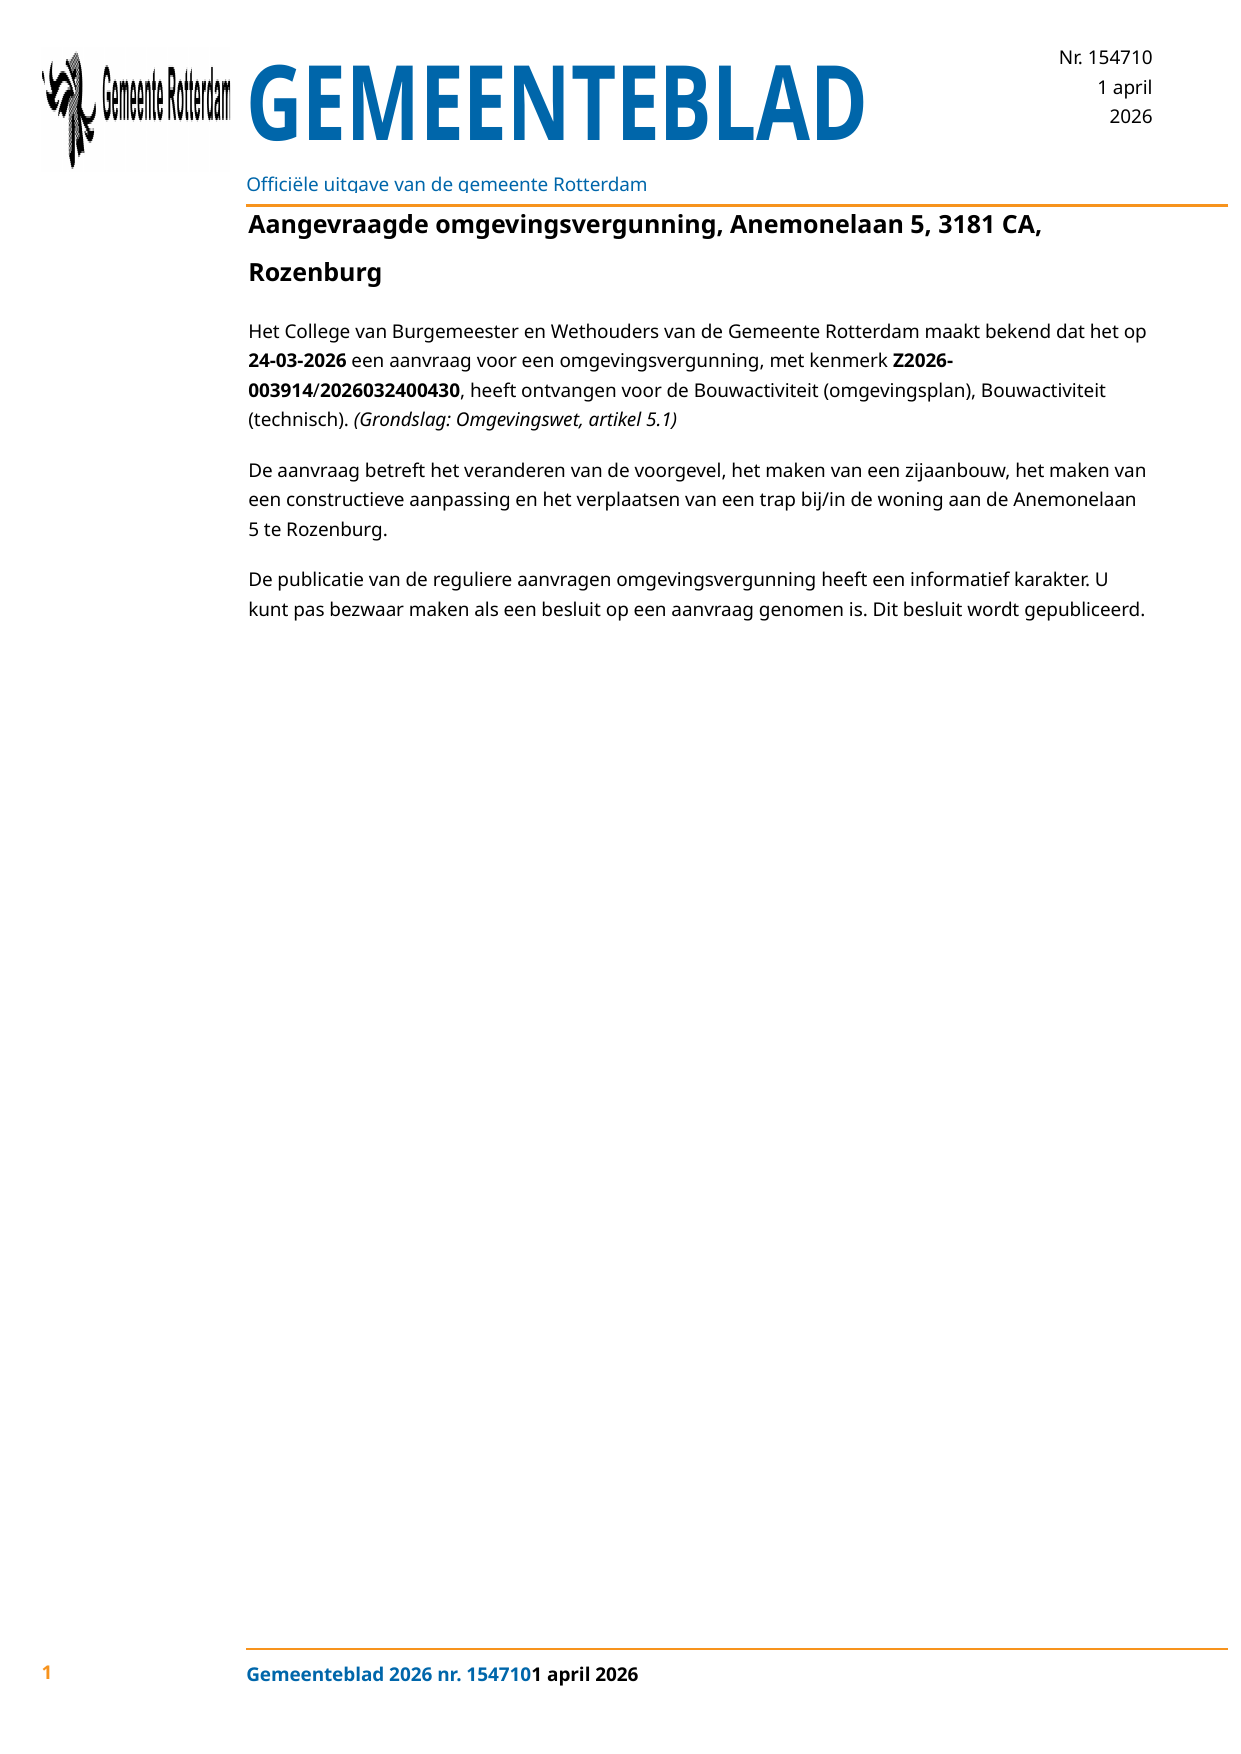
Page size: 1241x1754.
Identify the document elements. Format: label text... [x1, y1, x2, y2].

text De aanvraag betreft het veranderen van de voorgevel, het maken van een zijaanbouw, het maken van een constructieve aanpassing en het verplaatsen van een trap bij/in de woning aan de Anemonelaan 5 te Rozenburg. [248, 457, 1152, 542]
text Aangevraagde omgevingsvergunning, Anemonelaan 5, 3181 CA, Rozenburg [248, 207, 1152, 288]
text Het College van Burgemeester en Wethouders van de Gemeente Rotterdam maakt bekend dat het op 24-03-2026 een aanvraag voor een omgevingsvergunning, met kenmerk Z2026-003914/2026032400430, heeft ontvangen voor de Bouwactiviteit (omgevingsplan), Bouwactiviteit (technisch). (Grondslag: Omgevingswet, artikel 5.1) [248, 318, 1152, 432]
picture [41, 47, 231, 172]
text De publicatie van de reguliere aanvragen omgevingsvergunning heeft een informatief karakter. U kunt pas bezwaar maken als een besluit op een aanvraag genomen is. Dit besluit wordt gepubliceerd. [248, 567, 1152, 622]
